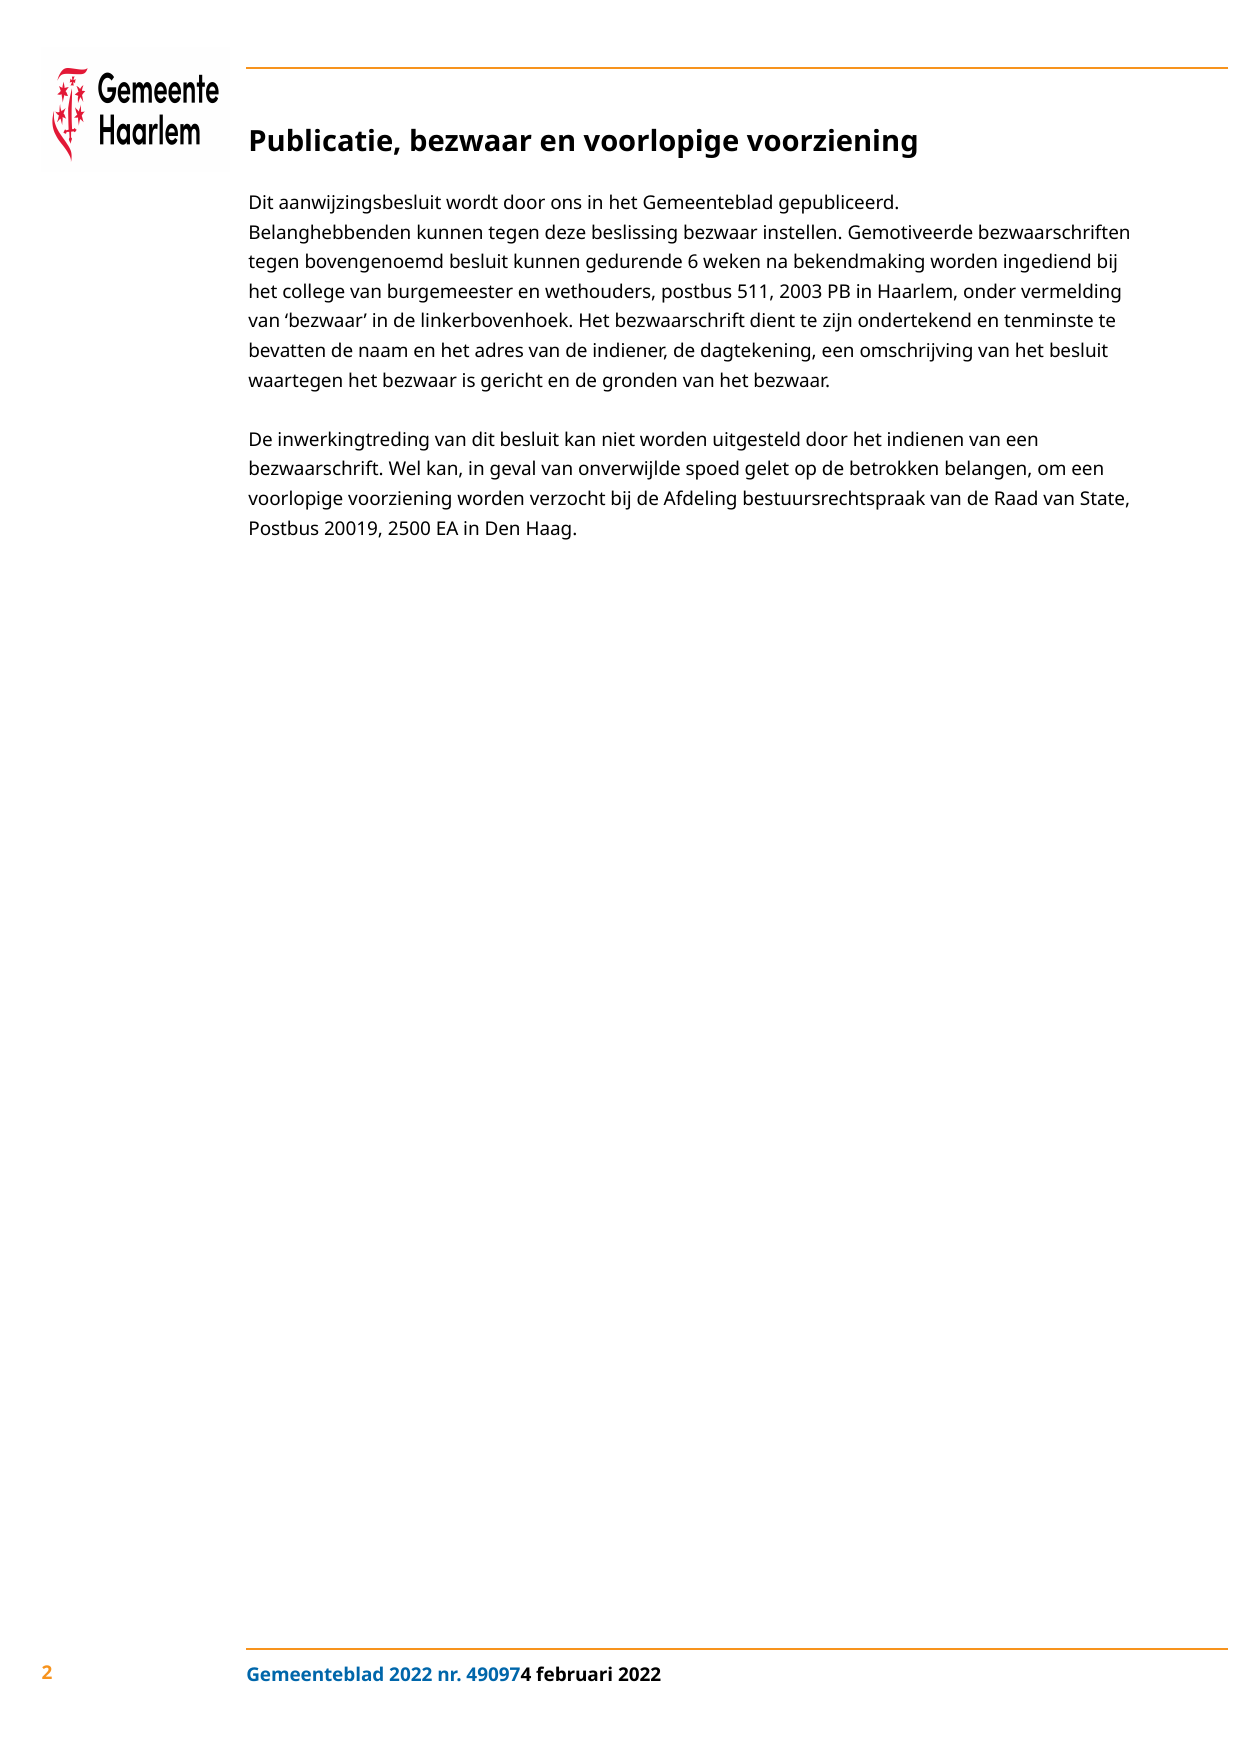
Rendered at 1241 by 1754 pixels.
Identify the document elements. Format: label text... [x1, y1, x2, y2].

text De inwerkingtreding van dit besluit kan niet worden uitgesteld door het indienen van een bezwaarschrift. Wel kan, in geval van onverwijlde spoed gelet op de betrokken belangen, om een voorlopige voorziening worden verzocht bij de Afdeling bestuursrechtspraak van de Raad van State, Postbus 20019, 2500 EA in Den Haag. [248, 426, 1152, 541]
text Belanghebbenden kunnen tegen deze beslissing bezwaar instellen. Gemotiveerde bezwaarschriften tegen bovengenoemd besluit kunnen gedurende 6 weken na bekendmaking worden ingediend bij het college van burgemeester en wethouders, postbus 511, 2003 PB in Haarlem, onder vermelding van ‘bezwaar’ in de linkerbovenhoek. Het bezwaarschrift dient te zijn ondertekend en tenminste te bevatten de naam en het adres van de indiener, de dagtekening, een omschrijving van het besluit waartegen het bezwaar is gericht en de gronden van het bezwaar. [248, 219, 1152, 393]
picture [41, 47, 231, 172]
text Publicatie, bezwaar en voorlopige voorziening [248, 121, 1152, 160]
text Dit aanwijzingsbesluit wordt door ons in het Gemeenteblad gepubliceerd. [248, 189, 1152, 215]
